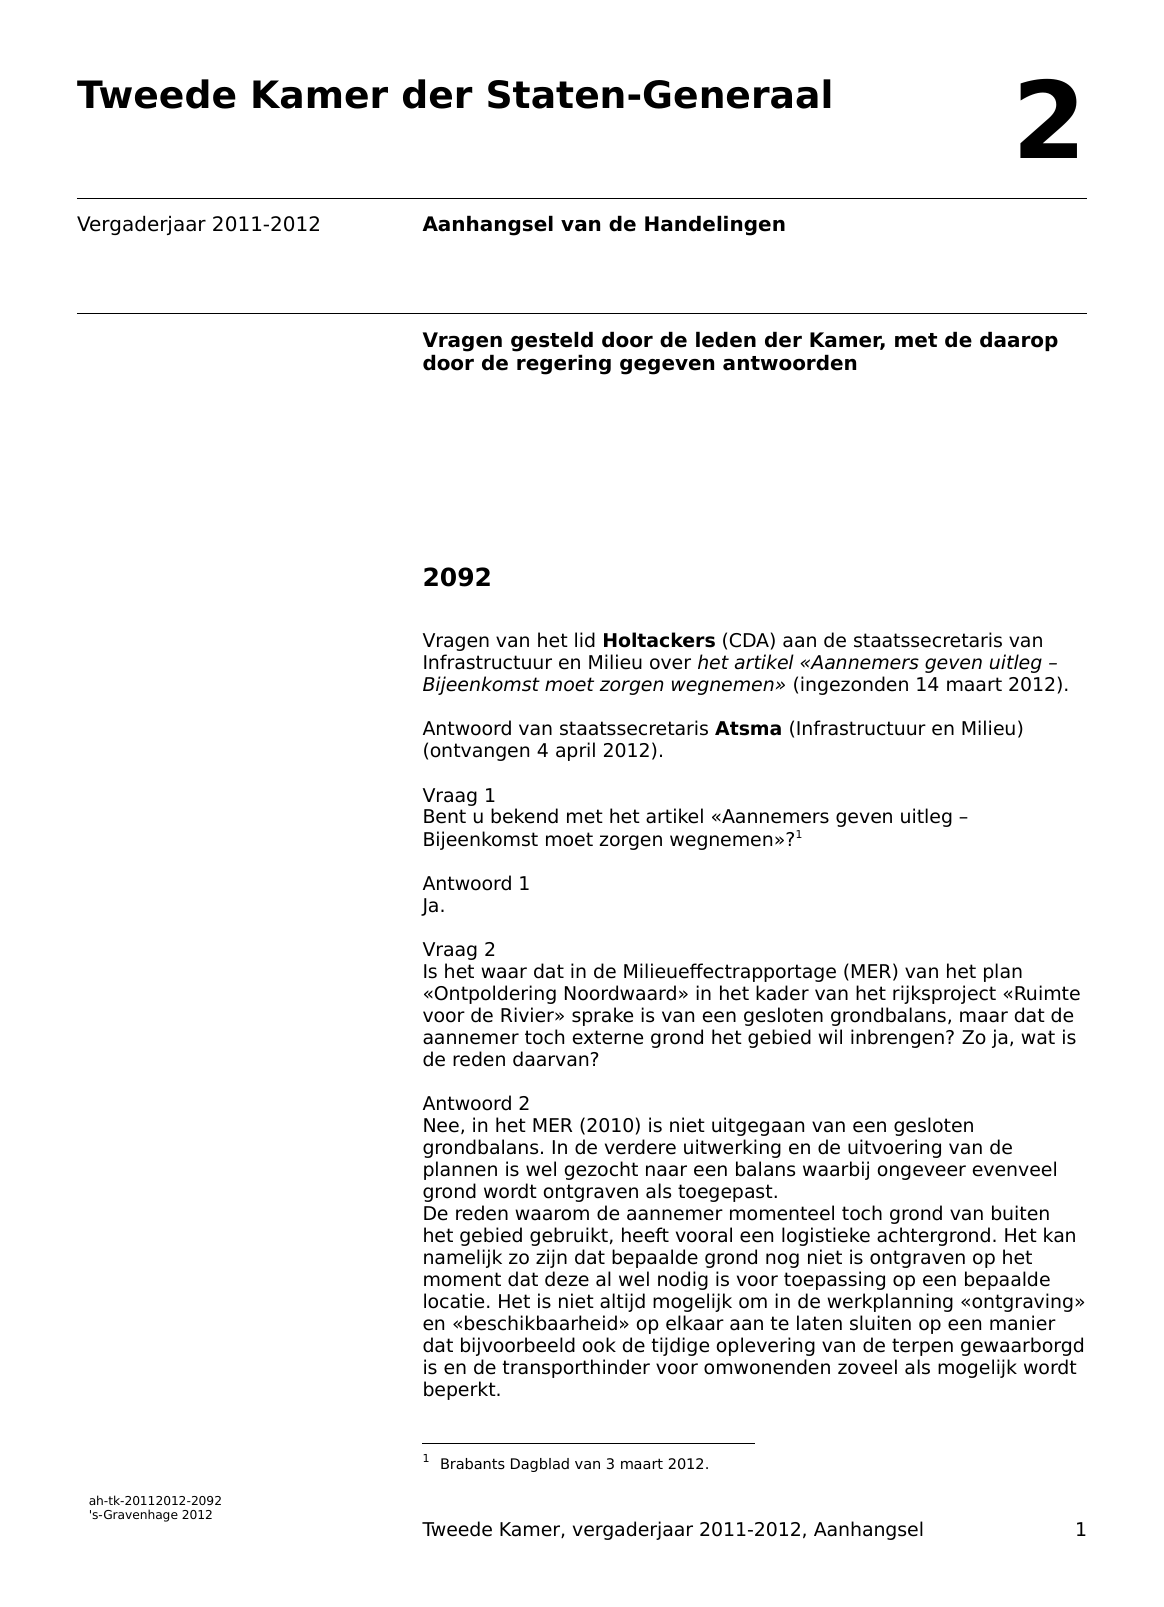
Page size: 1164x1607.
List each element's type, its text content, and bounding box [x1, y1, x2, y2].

text 2092 [422, 563, 1087, 592]
text Antwoord 2 [422, 1093, 1087, 1115]
table_header 2 [886, 59, 1087, 198]
table_cell [77, 314, 422, 375]
text Brabants Dagblad van 3 maart 2012. [422, 1452, 1087, 1474]
text Vragen van het lid Holtackers (CDA) aan de staatssecretaris van Infrastructuur en Milieu over het artikel «Aannemers geven uitleg – Bijeenkomst moet zorgen wegnemen» (ingezonden 14 maart 2012). [422, 630, 1087, 696]
text ah-tk-20112012-2092 [88, 1494, 323, 1508]
text Vraag 2 [422, 939, 1087, 961]
text Ja. [422, 894, 1087, 917]
text Bent u bekend met het artikel «Aannemers geven uitleg – Bijeenkomst moet zorgen wegnemen»? [422, 806, 1087, 850]
text Antwoord 1 [422, 873, 1087, 894]
table_header Tweede Kamer der Staten-Generaal [77, 59, 886, 198]
text 's-Gravenhage 2012 [88, 1508, 323, 1522]
table_cell Vergaderjaar 2011-2012 [77, 199, 422, 313]
text Nee, in het MER (2010) is niet uitgegaan van een gesloten grondbalans. In de verdere uitwerking en de uitvoering van de plannen is wel gezocht naar een balans waarbij ongeveer evenveel grond wordt ontgraven als toegepast. [422, 1115, 1087, 1203]
text Is het waar dat in de Milieueffectrapportage (MER) van het plan «Ontpoldering Noordwaard» in het kader van het rijksproject «Ruimte voor de Rivier» sprake is van een gesloten grondbalans, maar dat de aannemer toch externe grond het gebied wil inbrengen? Zo ja, wat is de reden daarvan? [422, 961, 1087, 1071]
table_cell Vragen gesteld door de leden der Kamer, met de daarop door de regering gegeven antwoorden [422, 314, 1087, 375]
text Antwoord van staatssecretaris Atsma (Infrastructuur en Milieu) (ontvangen 4 april 2012). [422, 718, 1087, 762]
table_cell Aanhangsel van de Handelingen [422, 199, 1087, 313]
text Vraag 1 [422, 784, 1087, 806]
text De reden waarom de aannemer momenteel toch grond van buiten het gebied gebruikt, heeft vooral een logistieke achtergrond. Het kan namelijk zo zijn dat bepaalde grond nog niet is ontgraven op het moment dat deze al wel nodig is voor toepassing op een bepaalde locatie. Het is niet altijd mogelijk om in de werkplanning «ontgraving» en «beschikbaarheid» op elkaar aan te laten sluiten op een manier dat bijvoorbeeld ook de tijdige oplevering van de terpen gewaarborgd is en de transporthinder voor omwonenden zoveel als mogelijk wordt beperkt. [422, 1203, 1087, 1401]
